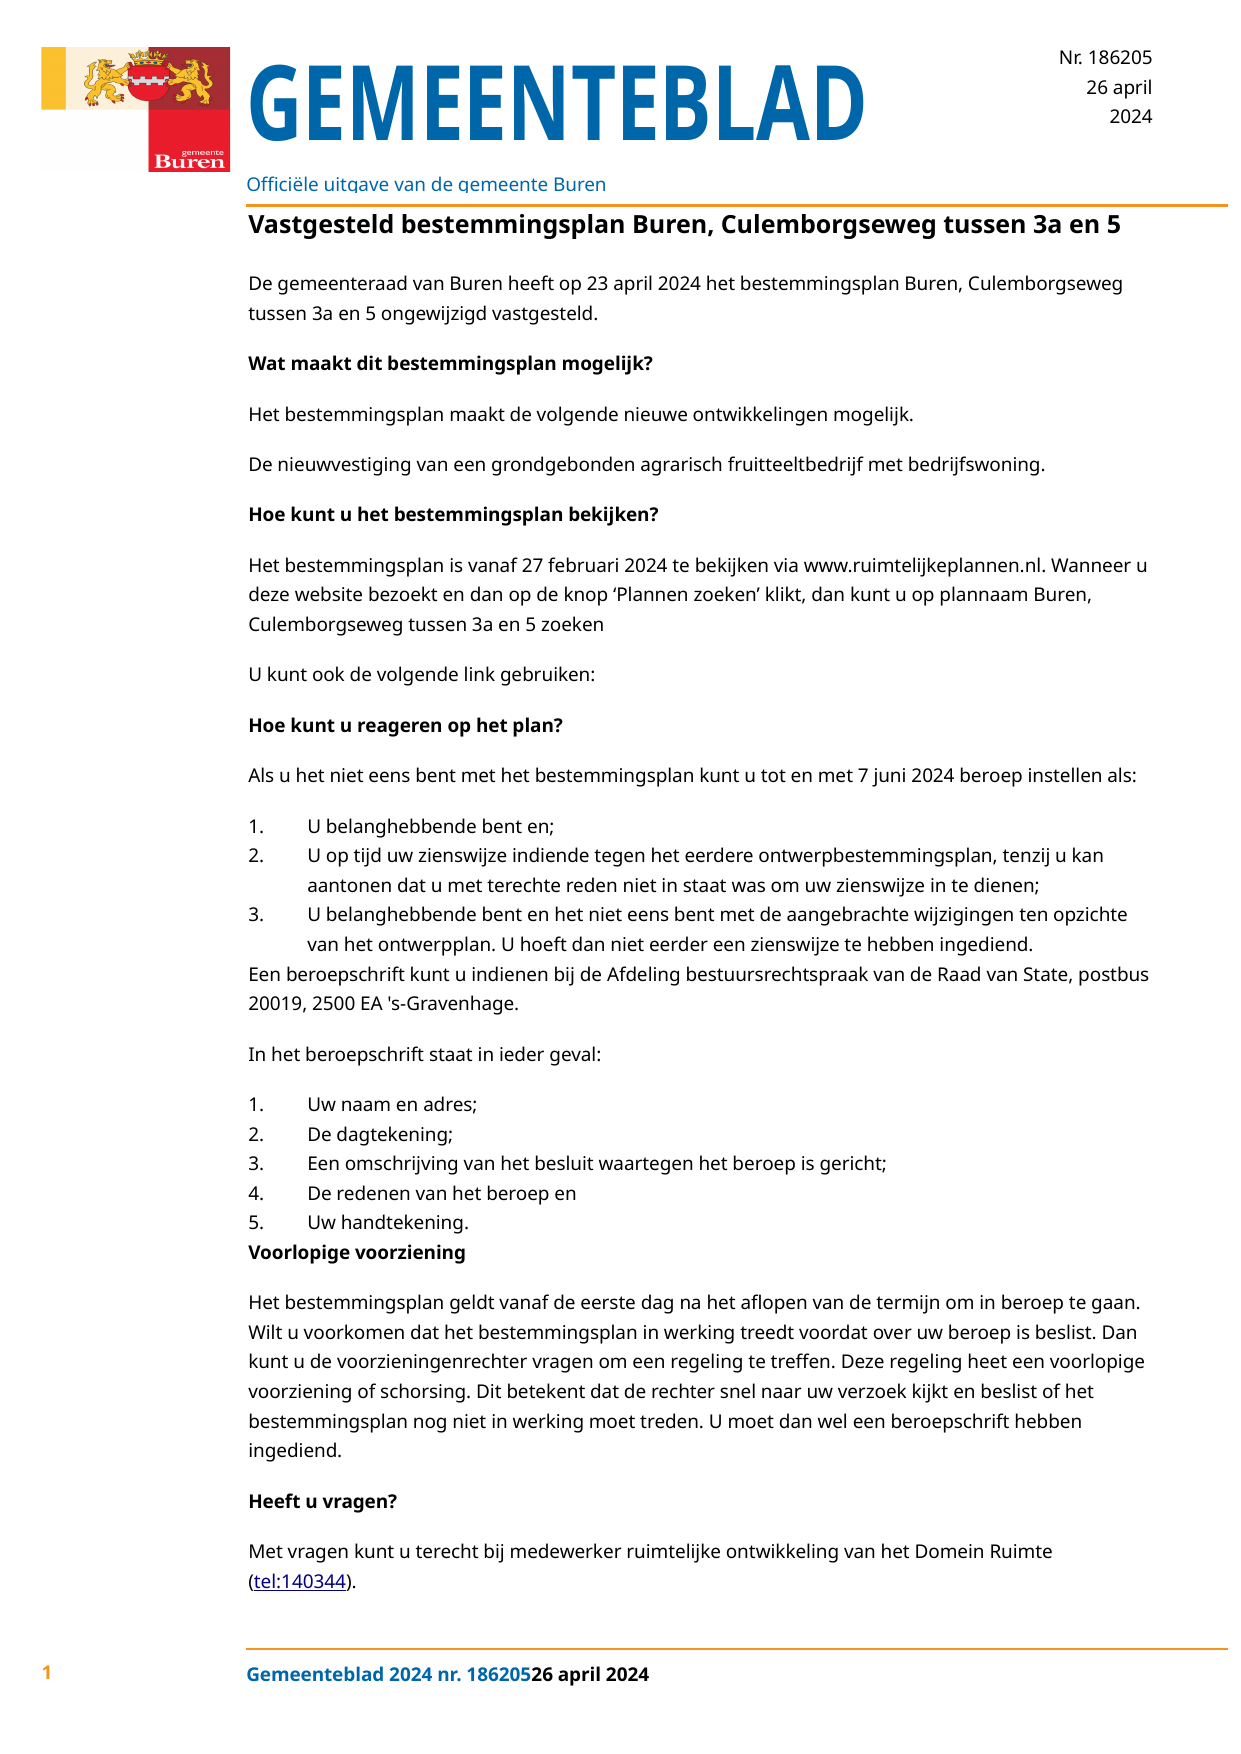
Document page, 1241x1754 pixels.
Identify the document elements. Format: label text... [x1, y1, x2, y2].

list U belanghebbende bent en; [248, 813, 1152, 838]
text Vastgesteld bestemmingsplan Buren, Culemborgseweg tussen 3a en 5 [248, 207, 1152, 241]
text Met vragen kunt u terecht bij medewerker ruimtelijke ontwikkeling van het Domein Ruimte (tel:140344). [248, 1538, 1152, 1593]
text In het beroepschrift staat in ieder geval: [248, 1041, 1152, 1066]
list Uw naam en adres; [248, 1091, 1152, 1117]
text Als u het niet eens bent met het bestemmingsplan kunt u tot en met 7 juni 2024 beroep instellen als: [248, 762, 1152, 788]
text De nieuwvestiging van een grondgebonden agrarisch fruitteeltbedrijf met bedrijfswoning. [248, 451, 1152, 477]
list De redenen van het beroep en [248, 1180, 1152, 1206]
list U belanghebbende bent en het niet eens bent met de aangebrachte wijzigingen ten opzichte van het ontwerpplan. U hoeft dan niet eerder een zienswijze te hebben ingediend. [248, 902, 1152, 957]
text Heeft u vragen? [248, 1488, 1152, 1513]
list U op tijd uw zienswijze indiende tegen het eerdere ontwerpbestemmingsplan, tenzij u kan aantonen dat u met terechte reden niet in staat was om uw zienswijze in te dienen; [248, 842, 1152, 898]
text Voorlopige voorziening [248, 1239, 1152, 1265]
text Het bestemmingsplan maakt de volgende nieuwe ontwikkelingen mogelijk. [248, 401, 1152, 426]
list Een omschrijving van het besluit waartegen het beroep is gericht; [248, 1150, 1152, 1176]
list Uw handtekening. [248, 1209, 1152, 1235]
text Het bestemmingsplan is vanaf 27 februari 2024 te bekijken via www.ruimtelijkeplannen.nl. Wanneer u deze website bezoekt en dan op de knop ‘Plannen zoeken’ klikt, dan kunt u op plannaam Buren, Culemborgseweg tussen 3a en 5 zoeken [248, 552, 1152, 637]
text De gemeenteraad van Buren heeft op 23 april 2024 het bestemmingsplan Buren, Culemborgseweg tussen 3a en 5 ongewijzigd vastgesteld. [248, 270, 1152, 326]
text Hoe kunt u reageren op het plan? [248, 712, 1152, 738]
picture [41, 47, 231, 172]
text Het bestemmingsplan geldt vanaf de eerste dag na het aflopen van de termijn om in beroep te gaan. Wilt u voorkomen dat het bestemmingsplan in werking treedt voordat over uw beroep is beslist. Dan kunt u de voorzieningenrechter vragen om een regeling te treffen. Deze regeling heet een voorlopige voorziening of schorsing. Dit betekent dat de rechter snel naar uw verzoek kijkt en beslist of het bestemmingsplan nog niet in werking moet treden. U moet dan wel een beroepschrift hebben ingediend. [248, 1289, 1152, 1463]
text Hoe kunt u het bestemmingsplan bekijken? [248, 502, 1152, 527]
text U kunt ook de volgende link gebruiken: [248, 662, 1152, 687]
list De dagtekening; [248, 1121, 1152, 1146]
text Wat maakt dit bestemmingsplan mogelijk? [248, 350, 1152, 376]
text Een beroepschrift kunt u indienen bij de Afdeling bestuursrechtspraak van de Raad van State, postbus 20019, 2500 EA 's-Gravenhage. [248, 961, 1152, 1016]
